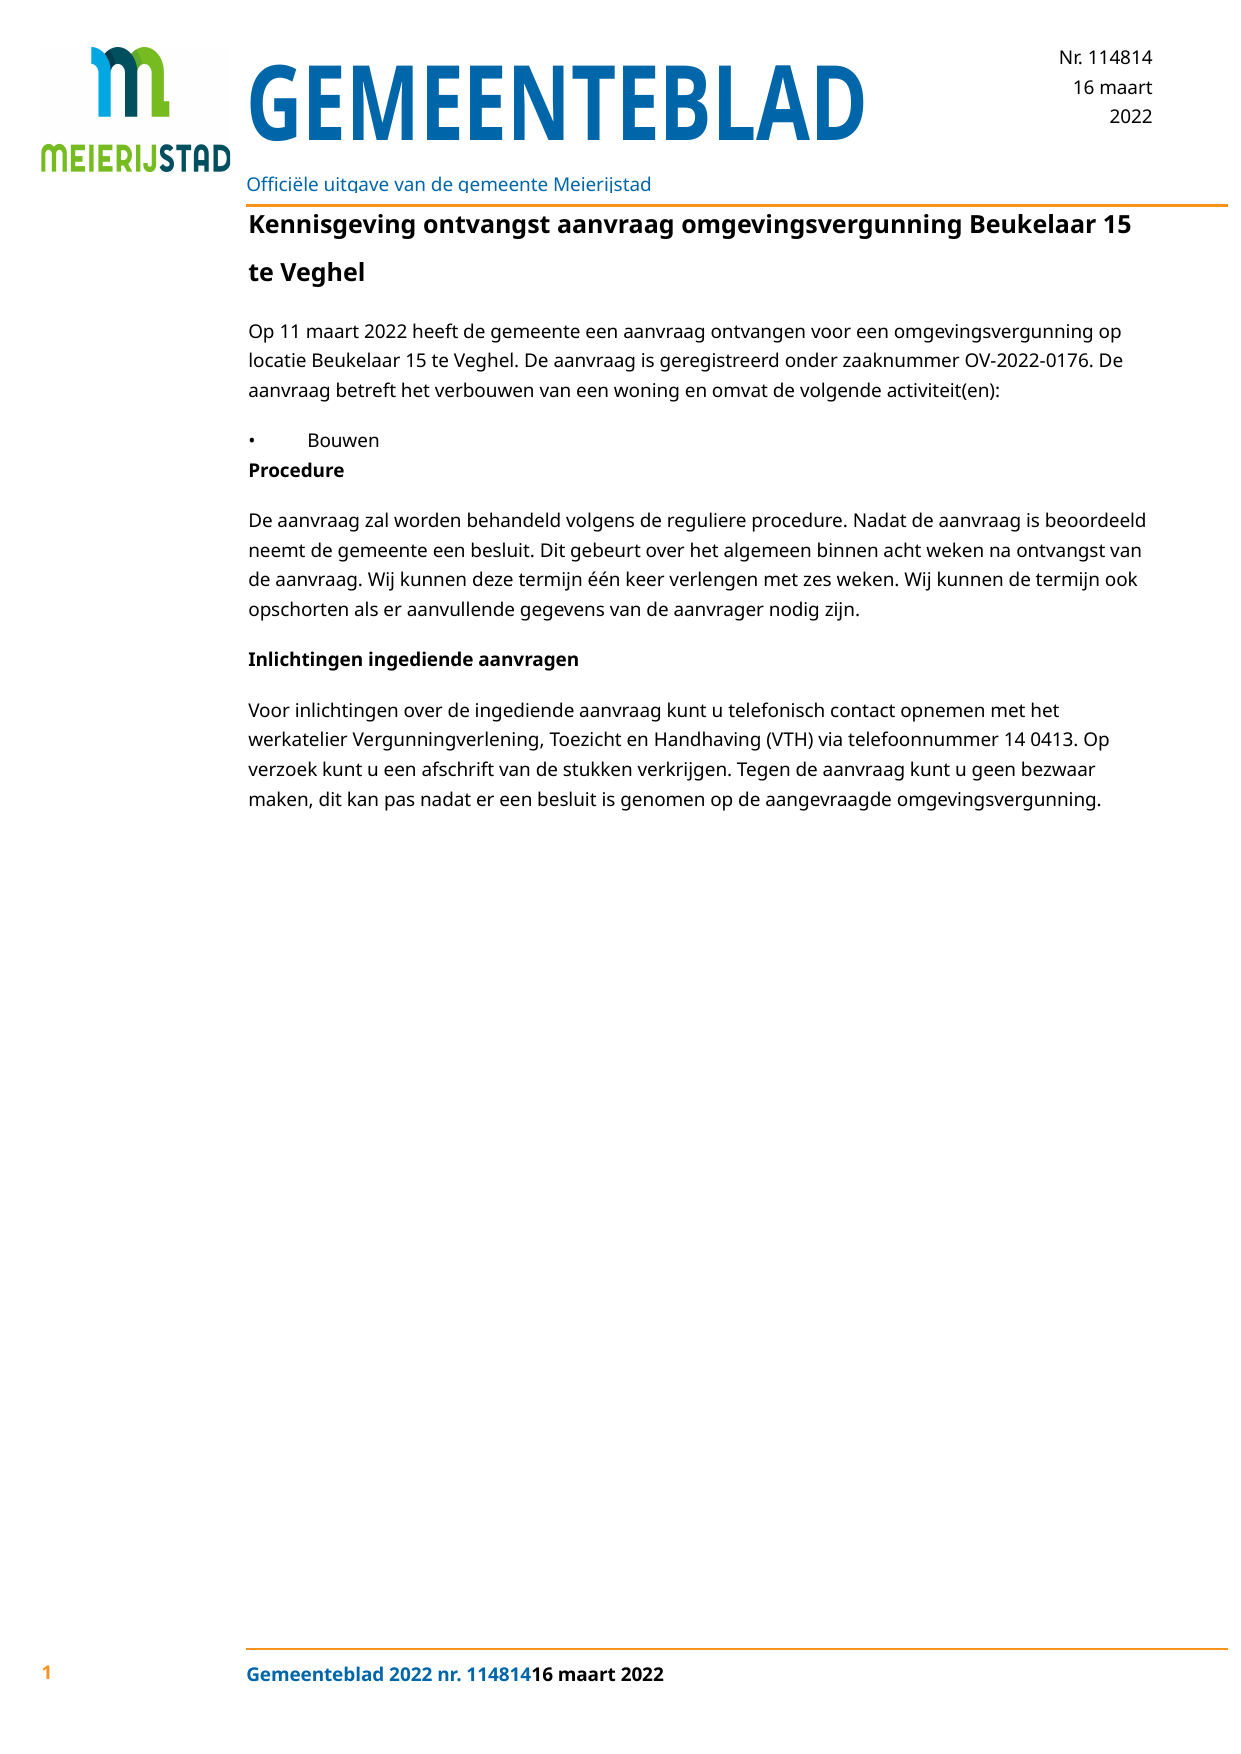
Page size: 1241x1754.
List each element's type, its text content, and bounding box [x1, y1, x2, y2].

text De aanvraag zal worden behandeld volgens de reguliere procedure. Nadat de aanvraag is beoordeeld neemt de gemeente een besluit. Dit gebeurt over het algemeen binnen acht weken na ontvangst van de aanvraag. Wij kunnen deze termijn één keer verlengen met zes weken. Wij kunnen de termijn ook opschorten als er aanvullende gegevens van de aanvrager nodig zijn. [248, 507, 1152, 622]
picture [41, 47, 231, 172]
text Kennisgeving ontvangst aanvraag omgevingsvergunning Beukelaar 15 te Veghel [248, 207, 1152, 288]
text Procedure [248, 457, 1152, 483]
text Voor inlichtingen over de ingediende aanvraag kunt u telefonisch contact opnemen met het werkatelier Vergunningverlening, Toezicht en Handhaving (VTH) via telefoonnummer 14 0413. Op verzoek kunt u een afschrift van de stukken verkrijgen. Tegen de aanvraag kunt u geen bezwaar maken, dit kan pas nadat er een besluit is genomen op de aangevraagde omgevingsvergunning. [248, 697, 1152, 812]
text Op 11 maart 2022 heeft de gemeente een aanvraag ontvangen voor een omgevingsvergunning op locatie Beukelaar 15 te Veghel. De aanvraag is geregistreerd onder zaaknummer OV-2022-0176. De aanvraag betreft het verbouwen van een woning en omvat de volgende activiteit(en): [248, 318, 1152, 403]
text Inlichtingen ingediende aanvragen [248, 647, 1152, 672]
list Bouwen [248, 427, 1152, 453]
